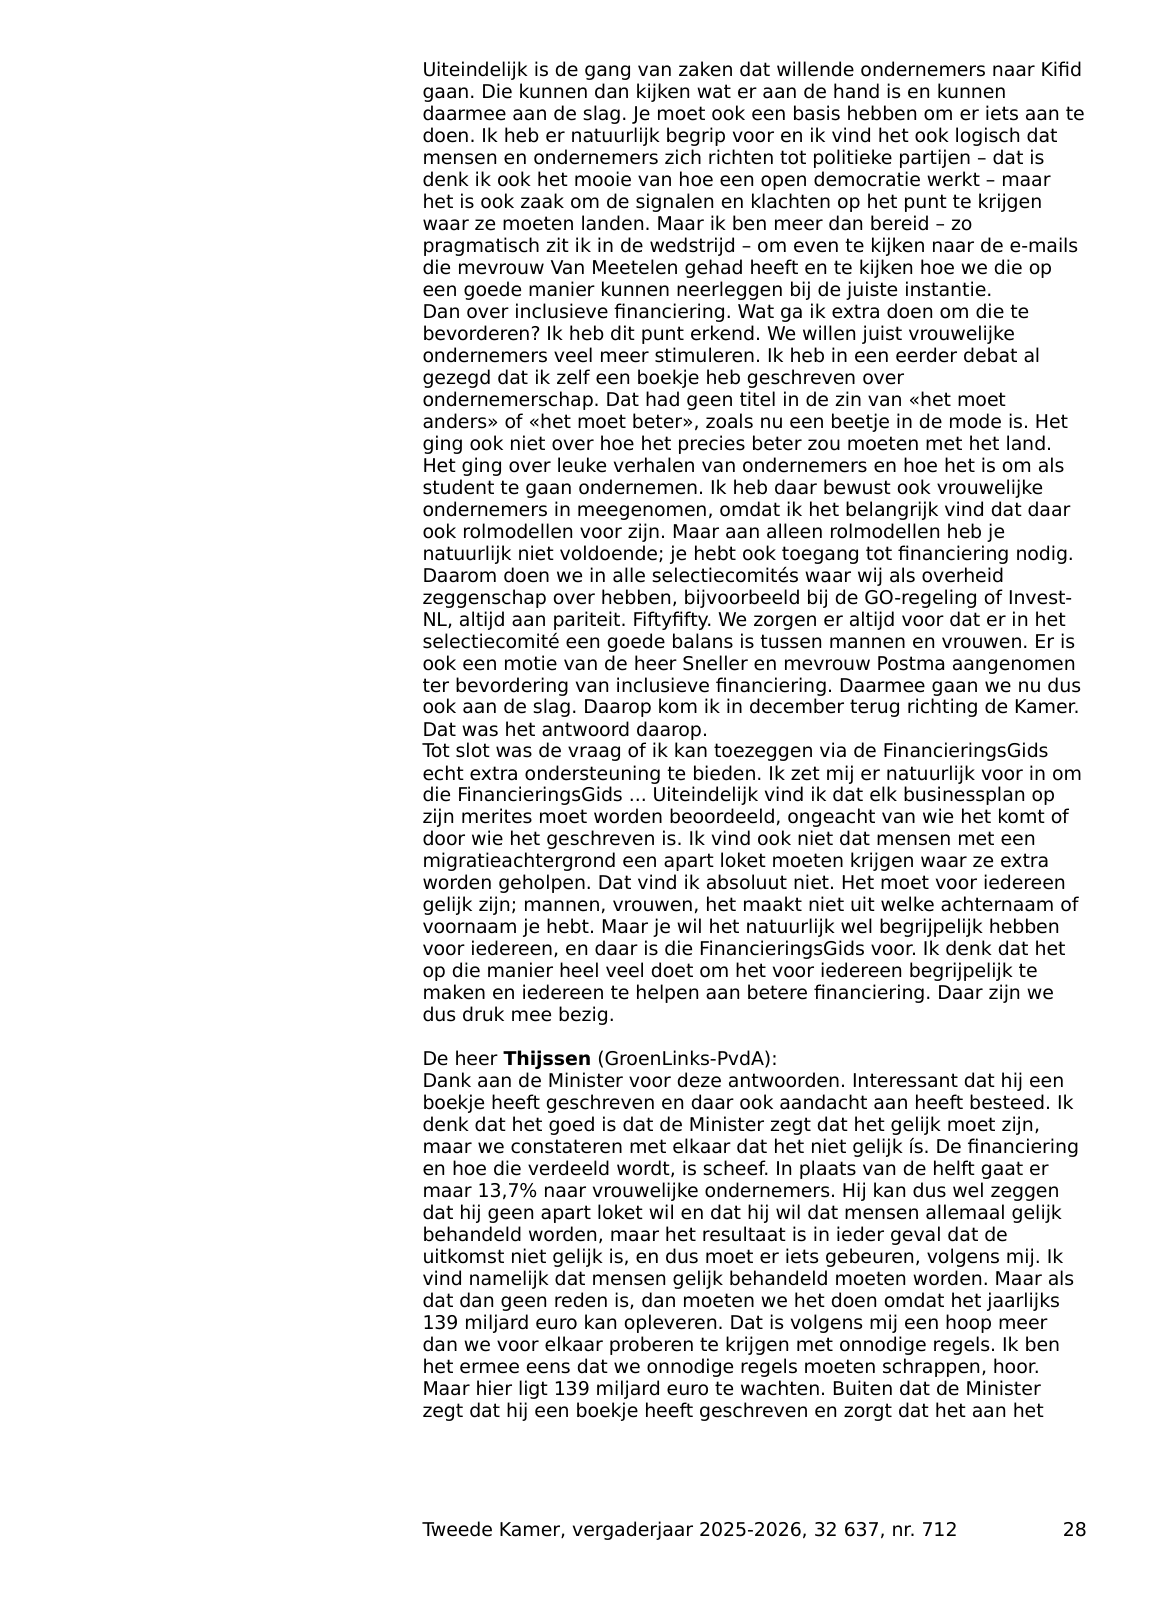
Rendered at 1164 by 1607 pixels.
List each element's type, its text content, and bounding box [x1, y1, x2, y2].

text De heer Thijssen (GroenLinks-PvdA): [422, 1048, 1087, 1070]
text Dank aan de Minister voor deze antwoorden. Interessant dat hij een boekje heeft geschreven en daar ook aandacht aan heeft besteed. Ik denk dat het goed is dat de Minister zegt dat het gelijk moet zijn, maar we constateren met elkaar dat het niet gelijk ís. De financiering en hoe die verdeeld wordt, is scheef. In plaats van de helft gaat er maar 13,7% naar vrouwelijke ondernemers. Hij kan dus wel zeggen dat hij geen apart loket wil en dat hij wil dat mensen allemaal gelijk behandeld worden, maar het resultaat is in ieder geval dat de uitkomst niet gelijk is, en dus moet er iets gebeuren, volgens mij. Ik vind namelijk dat mensen gelijk behandeld moeten worden. Maar als dat dan geen reden is, dan moeten we het doen omdat het jaarlijks 139 miljard euro kan opleveren. Dat is volgens mij een hoop meer dan we voor elkaar proberen te krijgen met onnodige regels. Ik ben het ermee eens dat we onnodige regels moeten schrappen, hoor. Maar hier ligt 139 miljard euro te wachten. Buiten dat de Minister zegt dat hij een boekje heeft geschreven en zorgt dat het aan het [422, 1070, 1087, 1422]
text Uiteindelijk is de gang van zaken dat willende ondernemers naar Kifid gaan. Die kunnen dan kijken wat er aan de hand is en kunnen daarmee aan de slag. Je moet ook een basis hebben om er iets aan te doen. Ik heb er natuurlijk begrip voor en ik vind het ook logisch dat mensen en ondernemers zich richten tot politieke partijen – dat is denk ik ook het mooie van hoe een open democratie werkt – maar het is ook zaak om de signalen en klachten op het punt te krijgen waar ze moeten landen. Maar ik ben meer dan bereid – zo pragmatisch zit ik in de wedstrijd – om even te kijken naar de e-mails die mevrouw Van Meetelen gehad heeft en te kijken hoe we die op een goede manier kunnen neerleggen bij de juiste instantie. [422, 59, 1087, 301]
text Dan over inclusieve financiering. Wat ga ik extra doen om die te bevorderen? Ik heb dit punt erkend. We willen juist vrouwelijke ondernemers veel meer stimuleren. Ik heb in een eerder debat al gezegd dat ik zelf een boekje heb geschreven over ondernemerschap. Dat had geen titel in de zin van «het moet anders» of «het moet beter», zoals nu een beetje in de mode is. Het ging ook niet over hoe het precies beter zou moeten met het land. Het ging over leuke verhalen van ondernemers en hoe het is om als student te gaan ondernemen. Ik heb daar bewust ook vrouwelijke ondernemers in meegenomen, omdat ik het belangrijk vind dat daar ook rolmodellen voor zijn. Maar aan alleen rolmodellen heb je natuurlijk niet voldoende; je hebt ook toegang tot financiering nodig. Daarom doen we in alle selectiecomités waar wij als overheid zeggenschap over hebben, bijvoorbeeld bij de GO-regeling of Invest-NL, altijd aan pariteit. Fiftyfifty. We zorgen er altijd voor dat er in het selectiecomité een goede balans is tussen mannen en vrouwen. Er is ook een motie van de heer Sneller en mevrouw Postma aangenomen ter bevordering van inclusieve financiering. Daarmee gaan we nu dus ook aan de slag. Daarop kom ik in december terug richting de Kamer. Dat was het antwoord daarop. [422, 301, 1087, 740]
text Tot slot was de vraag of ik kan toezeggen via de FinancieringsGids echt extra ondersteuning te bieden. Ik zet mij er natuurlijk voor in om die FinancieringsGids ... Uiteindelijk vind ik dat elk businessplan op zijn merites moet worden beoordeeld, ongeacht van wie het komt of door wie het geschreven is. Ik vind ook niet dat mensen met een migratieachtergrond een apart loket moeten krijgen waar ze extra worden geholpen. Dat vind ik absoluut niet. Het moet voor iedereen gelijk zijn; mannen, vrouwen, het maakt niet uit welke achternaam of voornaam je hebt. Maar je wil het natuurlijk wel begrijpelijk hebben voor iedereen, en daar is die FinancieringsGids voor. Ik denk dat het op die manier heel veel doet om het voor iedereen begrijpelijk te maken en iedereen te helpen aan betere financiering. Daar zijn we dus druk mee bezig. [422, 740, 1087, 1026]
